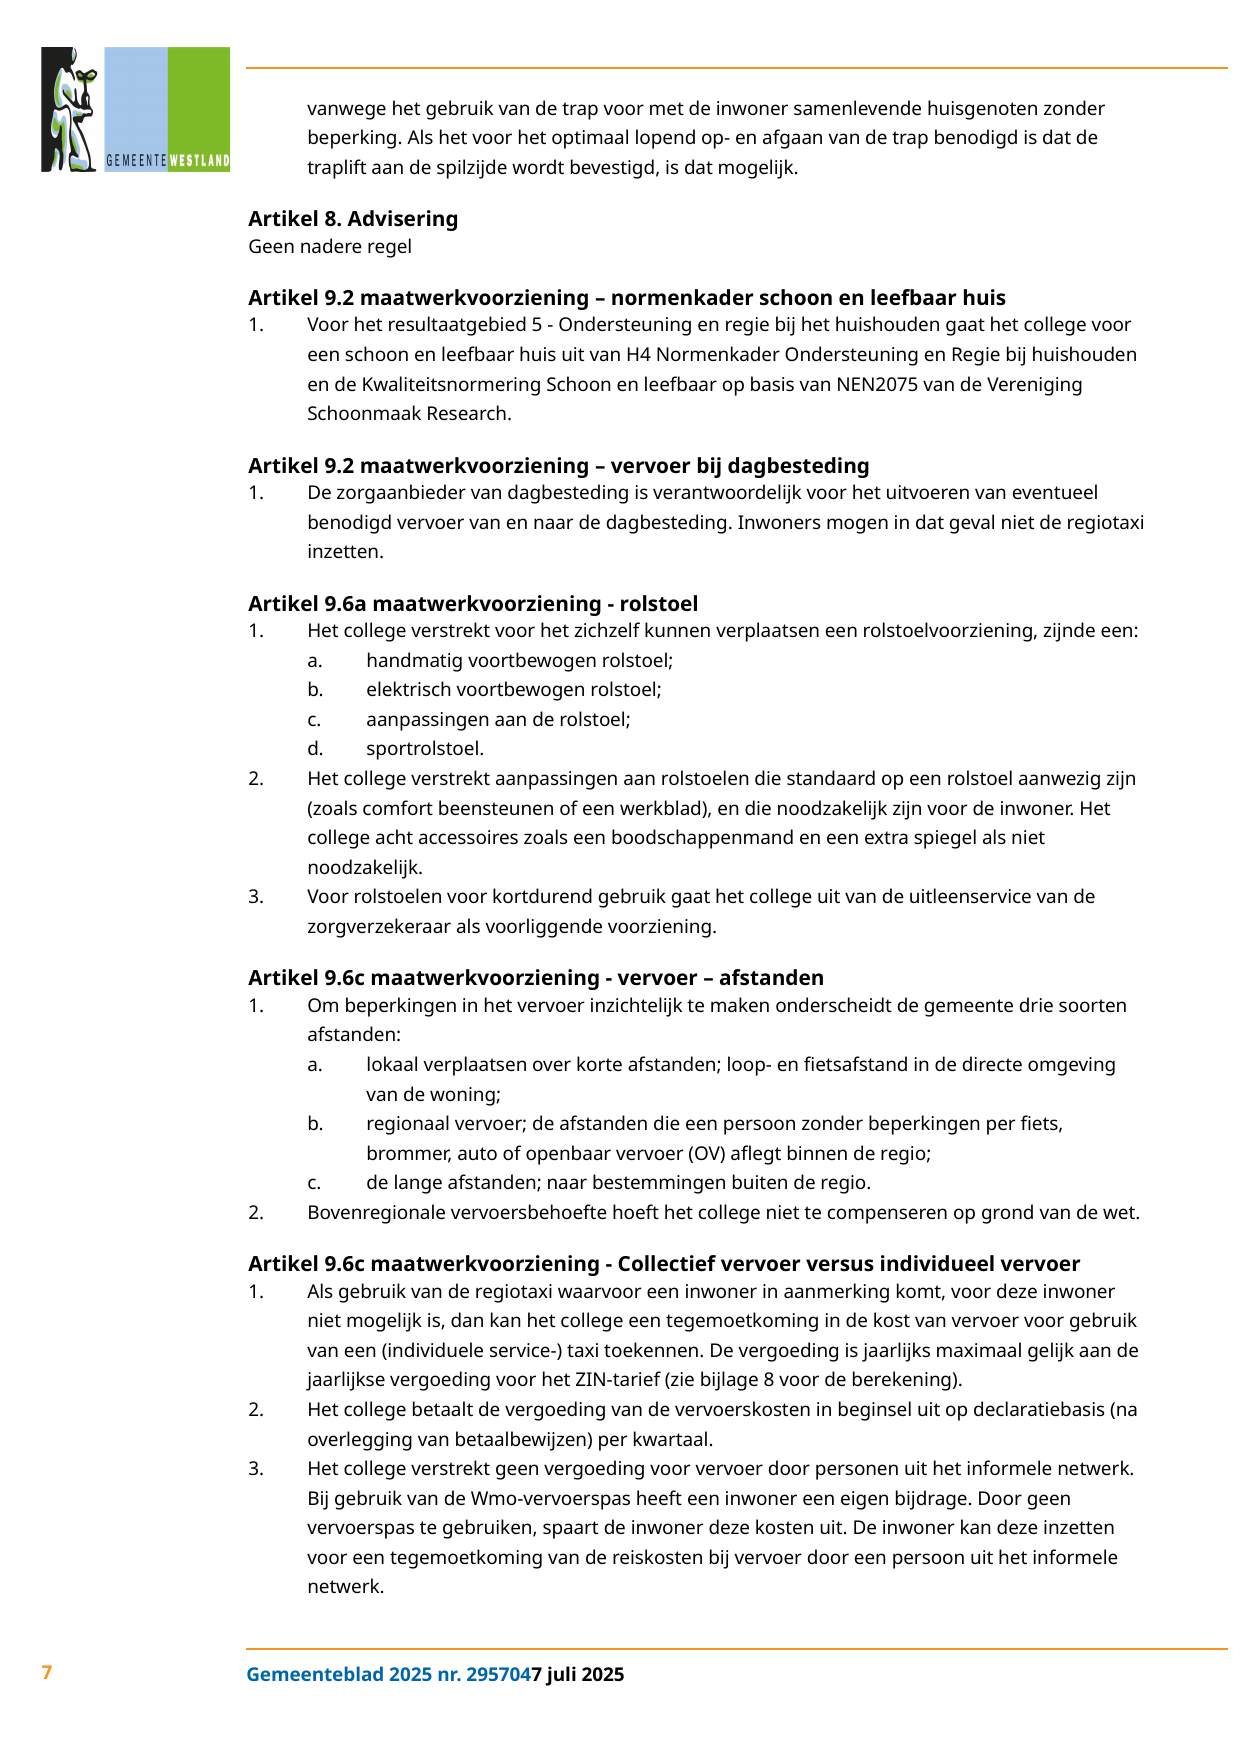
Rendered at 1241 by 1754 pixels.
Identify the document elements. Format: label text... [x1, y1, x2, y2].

list Het college verstrekt geen vergoeding voor vervoer door personen uit het informele netwerk. Bij gebruik van de Wmo-vervoerspas heeft een inwoner een eigen bijdrage. Door geen vervoerspas te gebruiken, spaart de inwoner deze kosten uit. De inwoner kan deze inzetten voor een tegemoetkoming van de reiskosten bij vervoer door een persoon uit het informele netwerk. [248, 1455, 1152, 1599]
list Om beperkingen in het vervoer inzichtelijk te maken onderscheidt de gemeente drie soorten afstanden: [248, 992, 1152, 1047]
text Artikel 9.6a maatwerkvoorziening - rolstoel [248, 589, 1152, 617]
list handmatig voortbewogen rolstoel; [307, 647, 1152, 673]
picture [41, 47, 231, 172]
list Voor het resultaatgebied 5 - Ondersteuning en regie bij het huishouden gaat het college voor een schoon en leefbaar huis uit van H4 Normenkader Ondersteuning en Regie bij huishouden en de Kwaliteitsnormering Schoon en leefbaar op basis van NEN2075 van de Vereniging Schoonmaak Research. [248, 312, 1152, 426]
text Artikel 9.2 maatwerkvoorziening – vervoer bij dagbesteding [248, 451, 1152, 479]
list de lange afstanden; naar bestemmingen buiten de regio. [307, 1169, 1152, 1195]
list regionaal vervoer; de afstanden die een persoon zonder beperkingen per fiets, brommer, auto of openbaar vervoer (OV) aflegt binnen de regio; [307, 1110, 1152, 1166]
list aanpassingen aan de rolstoel; [307, 706, 1152, 732]
text Artikel 9.6c maatwerkvoorziening - Collectief vervoer versus individueel vervoer [248, 1249, 1152, 1278]
list lokaal verplaatsen over korte afstanden; loop- en fietsafstand in de directe omgeving van de woning; [307, 1051, 1152, 1106]
list Bovenregionale vervoersbehoefte hoeft het college niet te compenseren op grond van de wet. [248, 1199, 1152, 1225]
list Het college betaalt de vergoeding van de vervoerskosten in beginsel uit op declaratiebasis (na overlegging van betaalbewijzen) per kwartaal. [248, 1396, 1152, 1452]
list Voor rolstoelen voor kortdurend gebruik gaat het college uit van de uitleenservice van de zorgverzekeraar als voorliggende voorziening. [248, 883, 1152, 939]
list Het college verstrekt voor het zichzelf kunnen verplaatsen een rolstoelvoorziening, zijnde een: [248, 617, 1152, 643]
list vanwege het gebruik van de trap voor met de inwoner samenlevende huisgenoten zonder beperking. Als het voor het optimaal lopend op- en afgaan van de trap benodigd is dat de traplift aan de spilzijde wordt bevestigd, is dat mogelijk. [248, 95, 1152, 180]
text Artikel 8. Advisering [248, 204, 1152, 233]
text Geen nadere regel [248, 233, 1152, 258]
list De zorgaanbieder van dagbesteding is verantwoordelijk voor het uitvoeren van eventueel benodigd vervoer van en naar de dagbesteding. Inwoners mogen in dat geval niet de regiotaxi inzetten. [248, 479, 1152, 564]
list sportrolstoel. [307, 736, 1152, 761]
text Artikel 9.6c maatwerkvoorziening - vervoer – afstanden [248, 963, 1152, 992]
list Het college verstrekt aanpassingen aan rolstoelen die standaard op een rolstoel aanwezig zijn (zoals comfort beensteunen of een werkblad), en die noodzakelijk zijn voor de inwoner. Het college acht accessoires zoals een boodschappenmand en een extra spiegel als niet noodzakelijk. [248, 765, 1152, 880]
text Artikel 9.2 maatwerkvoorziening – normenkader schoon en leefbaar huis [248, 283, 1152, 312]
list Als gebruik van de regiotaxi waarvoor een inwoner in aanmerking komt, voor deze inwoner niet mogelijk is, dan kan het college een tegemoetkoming in de kost van vervoer voor gebruik van een (individuele service-) taxi toekennen. De vergoeding is jaarlijks maximaal gelijk aan de jaarlijkse vergoeding voor het ZIN-tarief (zie bijlage 8 voor de berekening). [248, 1278, 1152, 1392]
list elektrisch voortbewogen rolstoel; [307, 676, 1152, 702]
